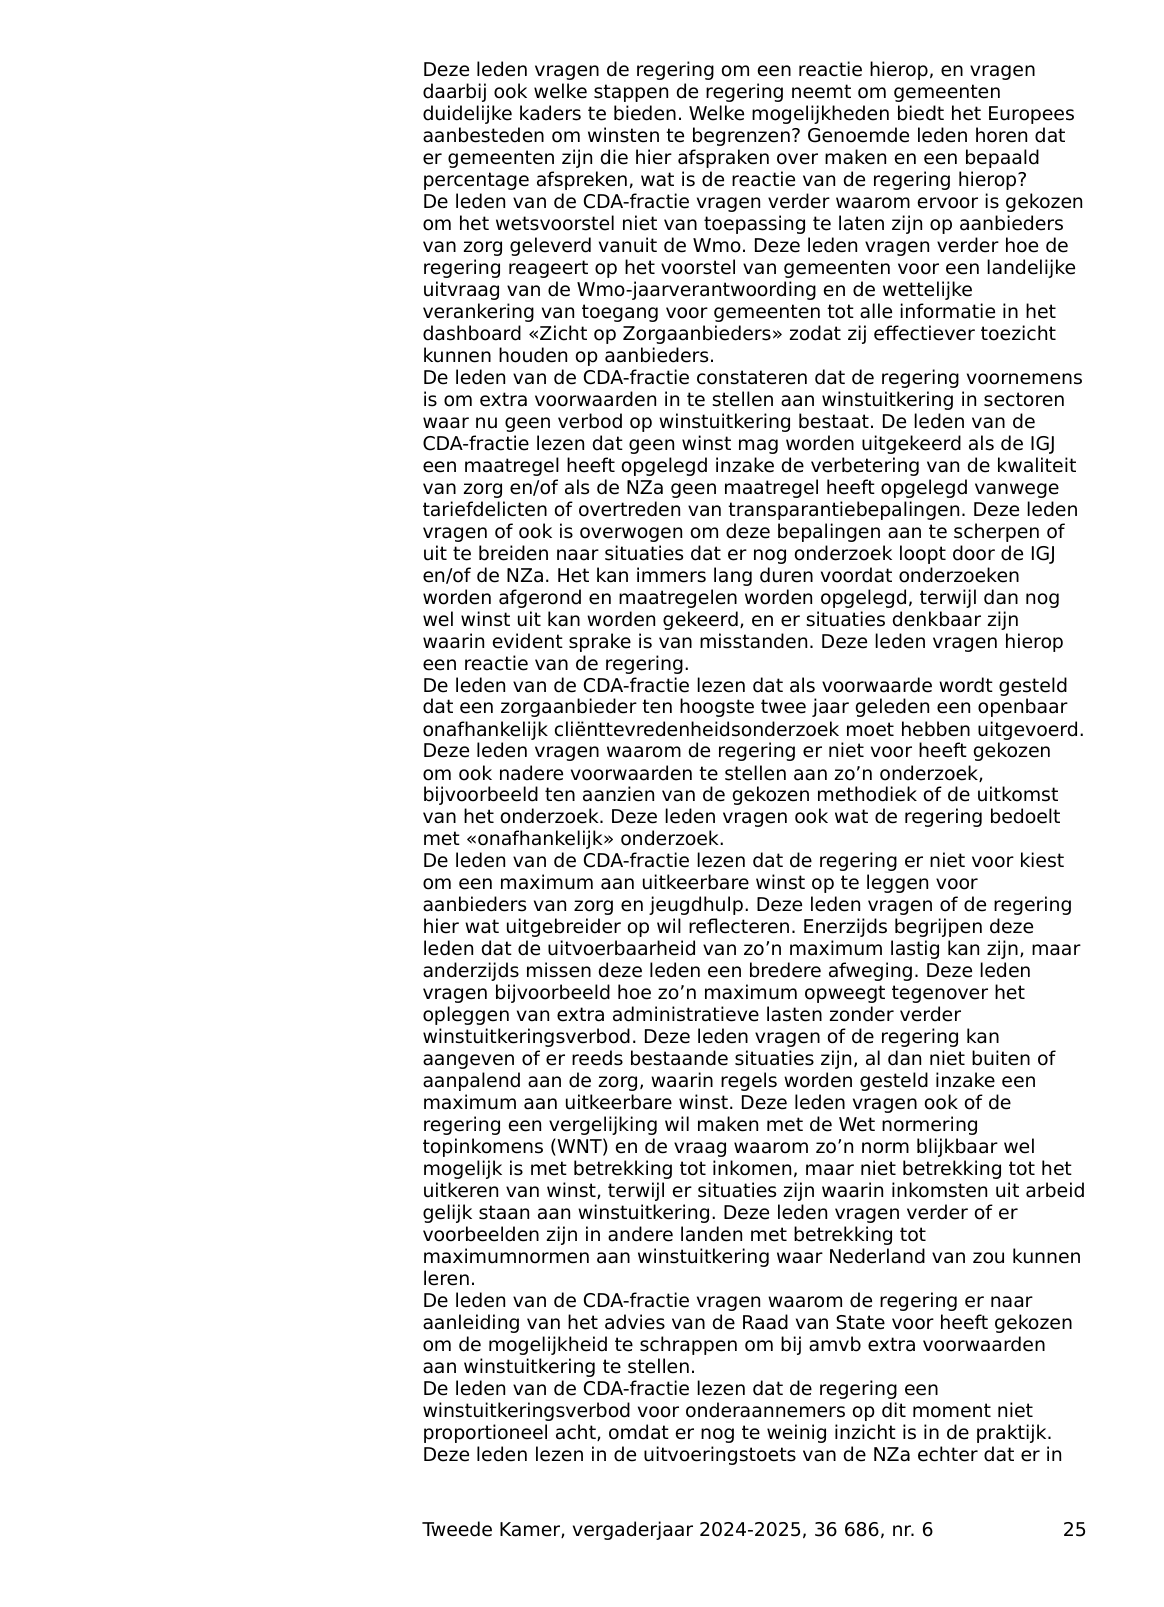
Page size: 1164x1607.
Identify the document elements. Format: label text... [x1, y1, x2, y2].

text Deze leden vragen de regering om een reactie hierop, en vragen daarbij ook welke stappen de regering neemt om gemeenten duidelijke kaders te bieden. Welke mogelijkheden biedt het Europees aanbesteden om winsten te begrenzen? Genoemde leden horen dat er gemeenten zijn die hier afspraken over maken en een bepaald percentage afspreken, wat is de reactie van de regering hierop? [422, 59, 1087, 191]
text De leden van de CDA-fractie vragen waarom de regering er naar aanleiding van het advies van de Raad van State voor heeft gekozen om de mogelijkheid te schrappen om bij amvb extra voorwaarden aan winstuitkering te stellen. [422, 1290, 1087, 1378]
text De leden van de CDA-fractie lezen dat de regering er niet voor kiest om een maximum aan uitkeerbare winst op te leggen voor aanbieders van zorg en jeugdhulp. Deze leden vragen of de regering hier wat uitgebreider op wil reflecteren. Enerzijds begrijpen deze leden dat de uitvoerbaarheid van zo’n maximum lastig kan zijn, maar anderzijds missen deze leden een bredere afweging. Deze leden vragen bijvoorbeeld hoe zo’n maximum opweegt tegenover het opleggen van extra administratieve lasten zonder verder winstuitkeringsverbod. Deze leden vragen of de regering kan aangeven of er reeds bestaande situaties zijn, al dan niet buiten of aanpalend aan de zorg, waarin regels worden gesteld inzake een maximum aan uitkeerbare winst. Deze leden vragen ook of de regering een vergelijking wil maken met de Wet normering topinkomens (WNT) en de vraag waarom zo’n norm blijkbaar wel mogelijk is met betrekking tot inkomen, maar niet betrekking tot het uitkeren van winst, terwijl er situaties zijn waarin inkomsten uit arbeid gelijk staan aan winstuitkering. Deze leden vragen verder of er voorbeelden zijn in andere landen met betrekking tot maximumnormen aan winstuitkering waar Nederland van zou kunnen leren. [422, 850, 1087, 1290]
text De leden van de CDA-fractie vragen verder waarom ervoor is gekozen om het wetsvoorstel niet van toepassing te laten zijn op aanbieders van zorg geleverd vanuit de Wmo. Deze leden vragen verder hoe de regering reageert op het voorstel van gemeenten voor een landelijke uitvraag van de Wmo-jaarverantwoording en de wettelijke verankering van toegang voor gemeenten tot alle informatie in het dashboard «Zicht op Zorgaanbieders» zodat zij effectiever toezicht kunnen houden op aanbieders. [422, 191, 1087, 367]
text De leden van de CDA-fractie lezen dat als voorwaarde wordt gesteld dat een zorgaanbieder ten hoogste twee jaar geleden een openbaar onafhankelijk cliënttevredenheidsonderzoek moet hebben uitgevoerd. Deze leden vragen waarom de regering er niet voor heeft gekozen om ook nadere voorwaarden te stellen aan zo’n onderzoek, bijvoorbeeld ten aanzien van de gekozen methodiek of de uitkomst van het onderzoek. Deze leden vragen ook wat de regering bedoelt met «onafhankelijk» onderzoek. [422, 674, 1087, 850]
text De leden van de CDA-fractie lezen dat de regering een winstuitkeringsverbod voor onderaannemers op dit moment niet proportioneel acht, omdat er nog te weinig inzicht is in de praktijk. Deze leden lezen in de uitvoeringstoets van de NZa echter dat er in [422, 1378, 1087, 1466]
text De leden van de CDA-fractie constateren dat de regering voornemens is om extra voorwaarden in te stellen aan winstuitkering in sectoren waar nu geen verbod op winstuitkering bestaat. De leden van de CDA-fractie lezen dat geen winst mag worden uitgekeerd als de IGJ een maatregel heeft opgelegd inzake de verbetering van de kwaliteit van zorg en/of als de NZa geen maatregel heeft opgelegd vanwege tariefdelicten of overtreden van transparantiebepalingen. Deze leden vragen of ook is overwogen om deze bepalingen aan te scherpen of uit te breiden naar situaties dat er nog onderzoek loopt door de IGJ en/of de NZa. Het kan immers lang duren voordat onderzoeken worden afgerond en maatregelen worden opgelegd, terwijl dan nog wel winst uit kan worden gekeerd, en er situaties denkbaar zijn waarin evident sprake is van misstanden. Deze leden vragen hierop een reactie van de regering. [422, 367, 1087, 674]
